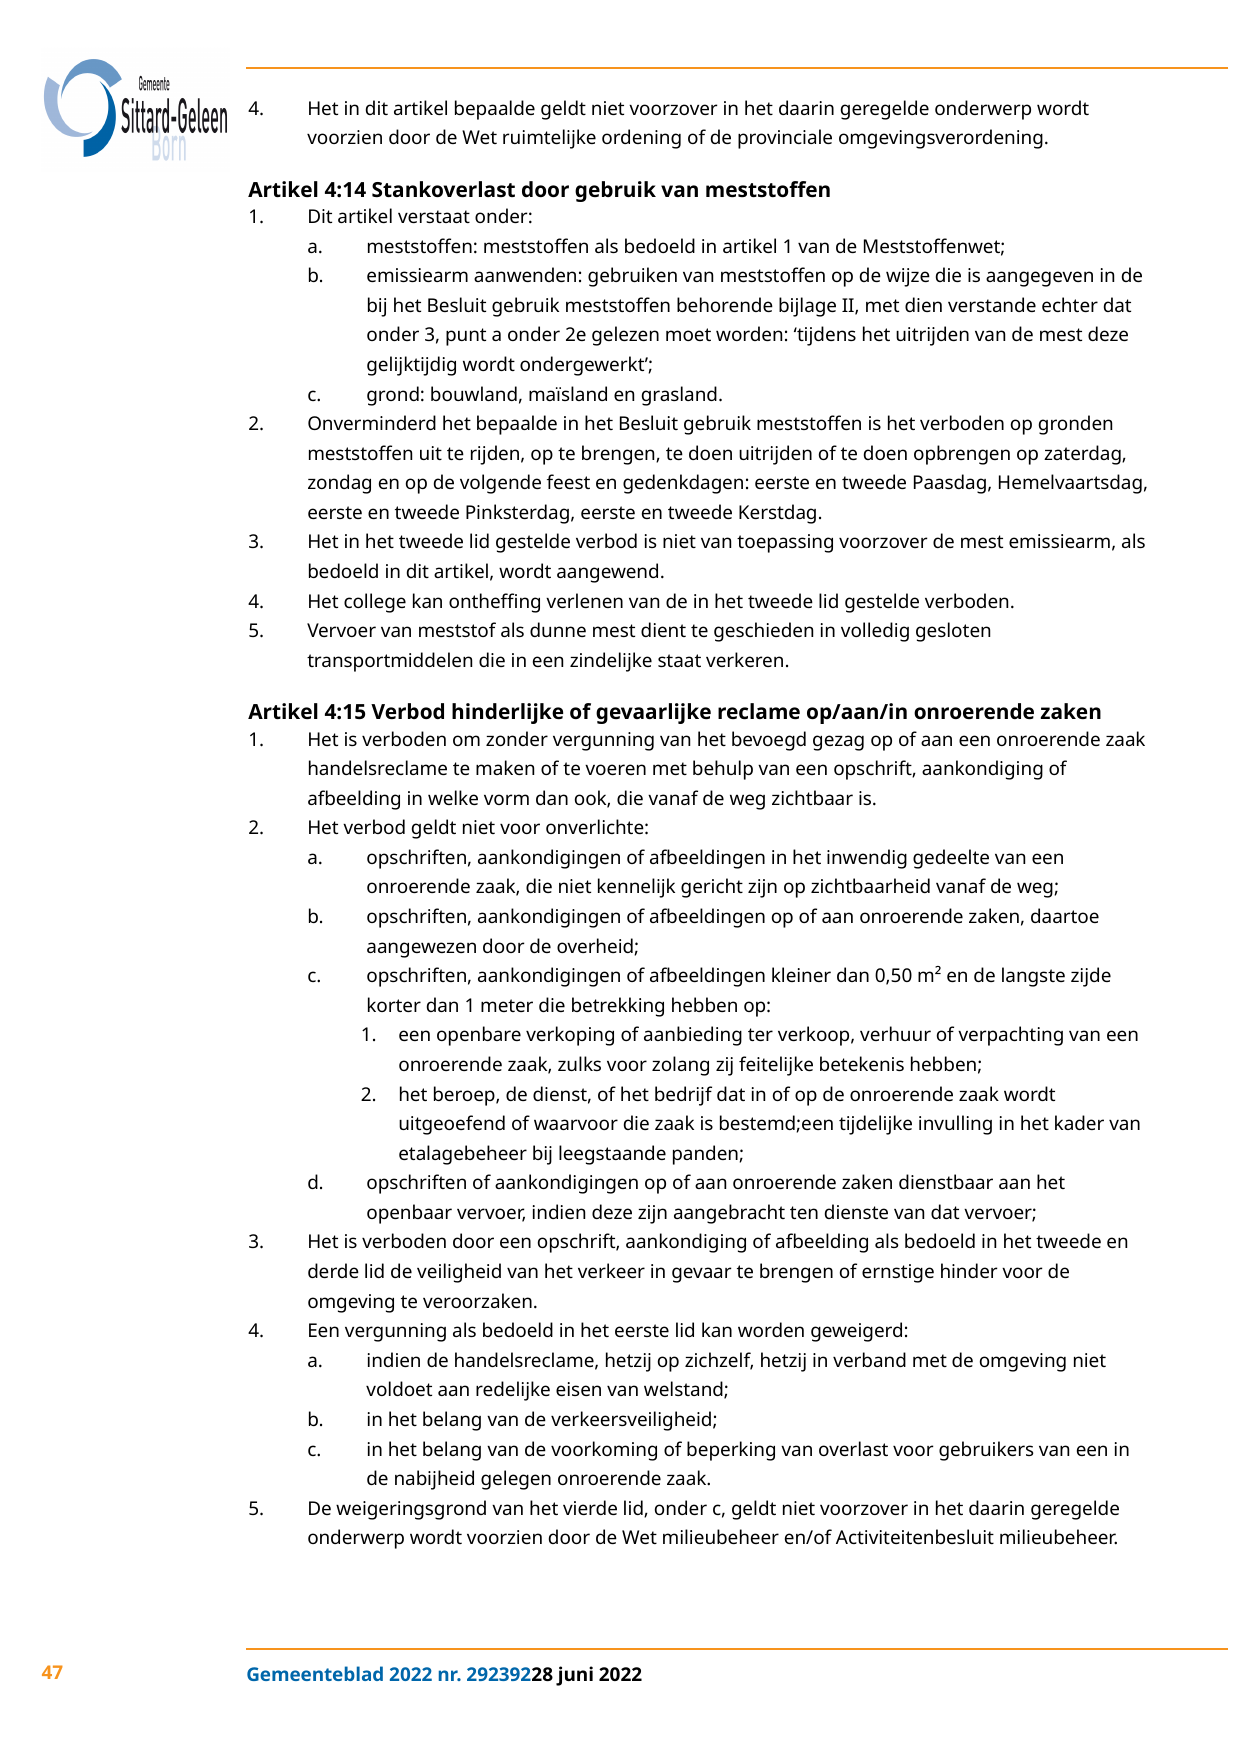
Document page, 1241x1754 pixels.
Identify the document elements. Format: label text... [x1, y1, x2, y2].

list opschriften, aankondigingen of afbeeldingen in het inwendig gedeelte van een onroerende zaak, die niet kennelijk gericht zijn op zichtbaarheid vanaf de weg; [307, 844, 1152, 899]
list Het verbod geldt niet voor onverlichte: [248, 814, 1152, 840]
list Vervoer van meststof als dunne mest dient te geschieden in volledig gesloten transportmiddelen die in een zindelijke staat verkeren. [248, 617, 1152, 673]
list het beroep, de dienst, of het bedrijf dat in of op de onroerende zaak wordt uitgeoefend of waarvoor die zaak is bestemd;een tijdelijke invulling in het kader van etalagebeheer bij leegstaande panden; [361, 1081, 1152, 1166]
picture [41, 47, 231, 172]
list Het college kan ontheffing verlenen van de in het tweede lid gestelde verboden. [248, 588, 1152, 613]
list opschriften, aankondigingen of afbeeldingen op of aan onroerende zaken, daartoe aangewezen door de overheid; [307, 903, 1152, 959]
list in het belang van de voorkoming of beperking van overlast voor gebruikers van een in de nabijheid gelegen onroerende zaak. [307, 1436, 1152, 1491]
list Dit artikel verstaat onder: [248, 203, 1152, 229]
list Een vergunning als bedoeld in het eerste lid kan worden geweigerd: [248, 1317, 1152, 1343]
list meststoffen: meststoffen als bedoeld in artikel 1 van de Meststoffenwet; [307, 233, 1152, 258]
list opschriften of aankondigingen op of aan onroerende zaken dienstbaar aan het openbaar vervoer, indien deze zijn aangebracht ten dienste van dat vervoer; [307, 1169, 1152, 1225]
list Het is verboden om zonder vergunning van het bevoegd gezag op of aan een onroerende zaak handelsreclame te maken of te voeren met behulp van een opschrift, aankondiging of afbeelding in welke vorm dan ook, die vanaf de weg zichtbaar is. [248, 726, 1152, 811]
list Het in het tweede lid gestelde verbod is niet van toepassing voorzover de mest emissiearm, als bedoeld in dit artikel, wordt aangewend. [248, 529, 1152, 584]
list Het in dit artikel bepaalde geldt niet voorzover in het daarin geregelde onderwerp wordt voorzien door de Wet ruimtelijke ordening of de provinciale omgevingsverordening. [248, 95, 1152, 150]
text Artikel 4:15 Verbod hinderlijke of gevaarlijke reclame op/aan/in onroerende zaken [248, 697, 1152, 726]
list een openbare verkoping of aanbieding ter verkoop, verhuur of verpachting van een onroerende zaak, zulks voor zolang zij feitelijke betekenis hebben; [361, 1022, 1152, 1077]
list De weigeringsgrond van het vierde lid, onder c, geldt niet voorzover in het daarin geregelde onderwerp wordt voorzien door de Wet milieubeheer en/of Activiteitenbesluit milieubeheer. [248, 1495, 1152, 1550]
list Het is verboden door een opschrift, aankondiging of afbeelding als bedoeld in het tweede en derde lid de veiligheid van het verkeer in gevaar te brengen of ernstige hinder voor de omgeving te veroorzaken. [248, 1229, 1152, 1314]
list grond: bouwland, maïsland en grasland. [307, 381, 1152, 406]
text Artikel 4:14 Stankoverlast door gebruik van meststoffen [248, 175, 1152, 203]
list in het belang van de verkeersveiligheid; [307, 1406, 1152, 1432]
list opschriften, aankondigingen of afbeeldingen kleiner dan 0,50 m² en de langste zijde korter dan 1 meter die betrekking hebben op: [307, 962, 1152, 1018]
list Onverminderd het bepaalde in het Besluit gebruik meststoffen is het verboden op gronden meststoffen uit te rijden, op te brengen, te doen uitrijden of te doen opbrengen op zaterdag, zondag en op de volgende feest en gedenkdagen: eerste en tweede Paasdag, Hemelvaartsdag, eerste en tweede Pinksterdag, eerste en tweede Kerstdag. [248, 410, 1152, 525]
list emissiearm aanwenden: gebruiken van meststoffen op de wijze die is aangegeven in de bij het Besluit gebruik meststoffen behorende bijlage II, met dien verstande echter dat onder 3, punt a onder 2e gelezen moet worden: ‘tijdens het uitrijden van de mest deze gelijktijdig wordt ondergewerkt’; [307, 262, 1152, 377]
list indien de handelsreclame, hetzij op zichzelf, hetzij in verband met de omgeving niet voldoet aan redelijke eisen van welstand; [307, 1347, 1152, 1402]
